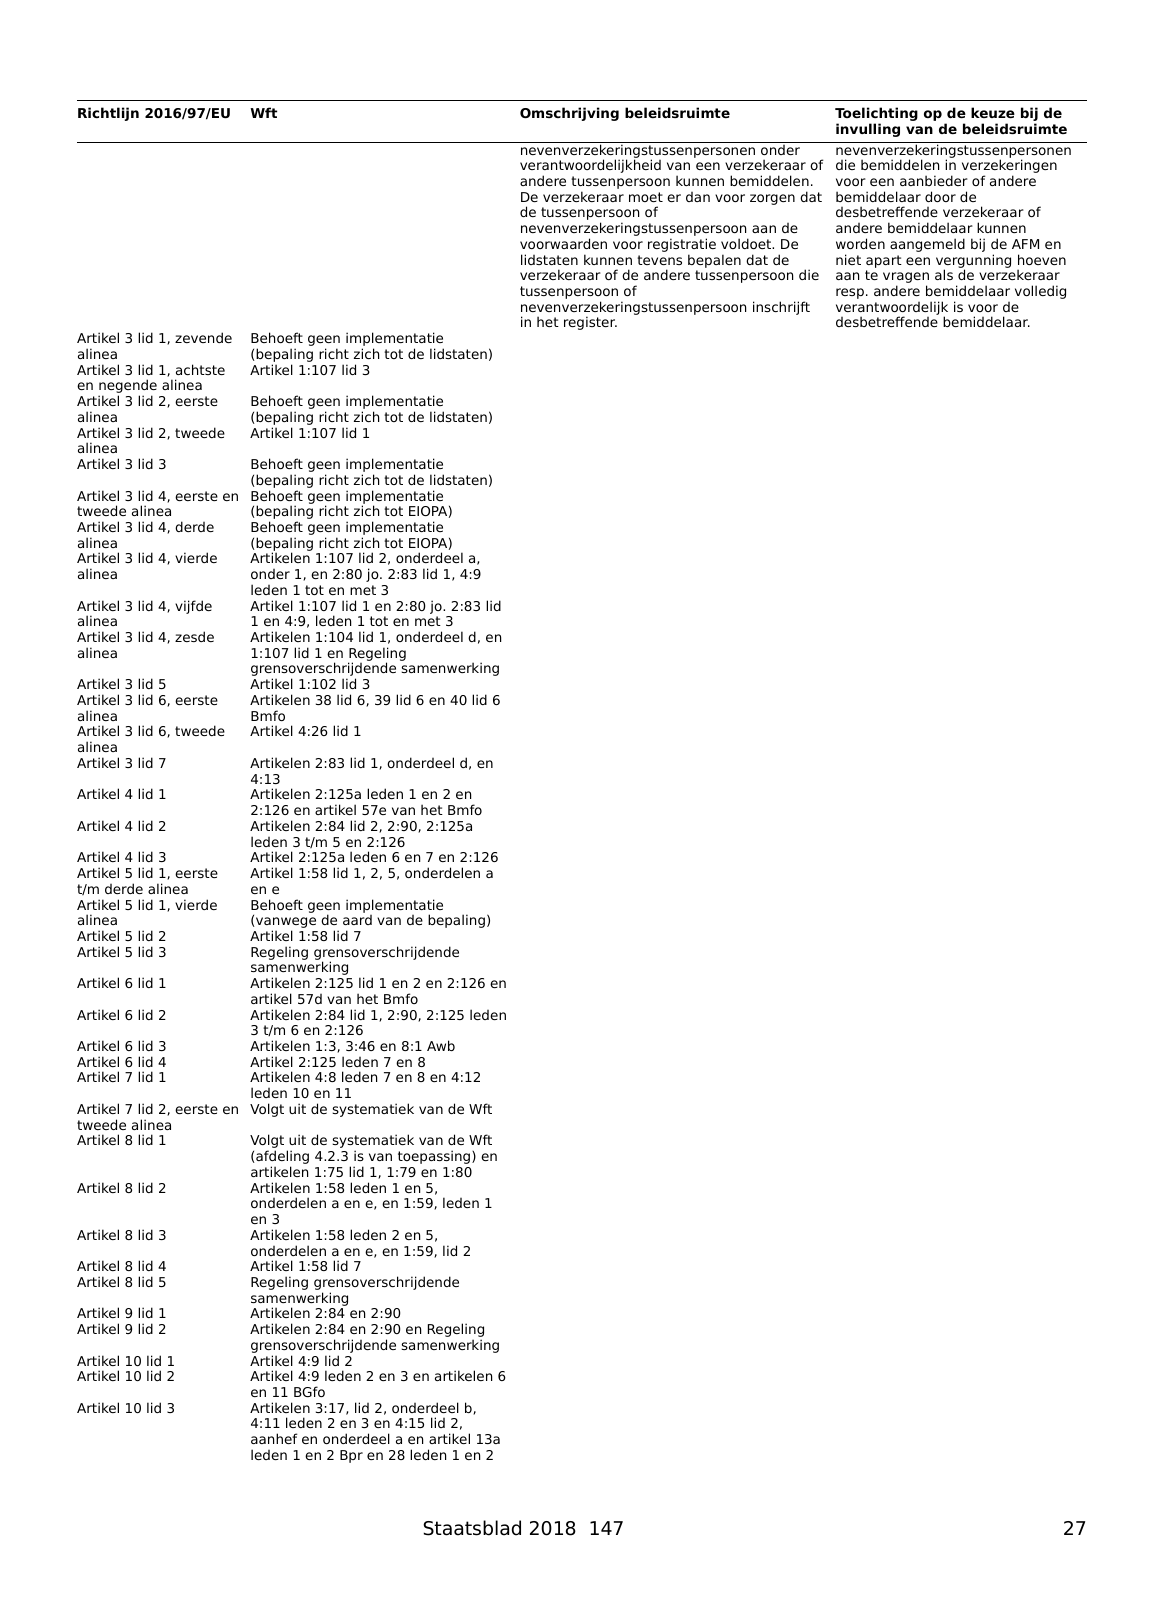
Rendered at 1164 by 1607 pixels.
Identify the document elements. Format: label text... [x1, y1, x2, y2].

table_cell [829, 488, 1087, 520]
table_cell [514, 331, 829, 362]
table_cell [829, 1228, 1087, 1259]
table_cell [829, 897, 1087, 929]
table_cell Behoeft geen implementatie (bepaling richt zich tot EIOPA) [244, 520, 514, 551]
table_cell Artikel 6 lid 2 [77, 1008, 244, 1039]
table_cell [829, 1354, 1087, 1369]
table_cell [514, 1306, 829, 1322]
table_cell Artikelen 2:84 lid 1, 2:90, 2:125 leden 3 t/m 6 en 2:126 [244, 1008, 514, 1039]
table_cell [829, 1039, 1087, 1054]
table_cell [244, 143, 514, 331]
table_cell Artikel 8 lid 2 [77, 1180, 244, 1228]
table_cell Artikel 3 lid 6, eerste alinea [77, 693, 244, 724]
table_cell Artikel 1:58 lid 7 [244, 929, 514, 944]
table_cell [514, 599, 829, 630]
table_cell [514, 677, 829, 693]
table_cell Artikel 7 lid 2, eerste en tweede alinea [77, 1102, 244, 1133]
table_cell Artikelen 2:125 lid 1 en 2 en 2:126 en artikel 57d van het Bmfo [244, 976, 514, 1007]
table_cell [514, 488, 829, 520]
table_cell [514, 630, 829, 677]
table_cell Artikel 4 lid 3 [77, 850, 244, 866]
table_cell Artikel 1:58 lid 7 [244, 1259, 514, 1275]
table_cell Artikel 3 lid 1, zevende alinea [77, 331, 244, 362]
table_cell Artikelen 2:83 lid 1, onderdeel d, en 4:13 [244, 756, 514, 787]
table_cell Volgt uit de systematiek van de Wft (afdeling 4.2.3 is van toepassing) en artikelen 1:75 lid 1, 1:79 en 1:80 [244, 1133, 514, 1180]
table_cell [829, 866, 1087, 897]
table_cell Behoeft geen implementatie (bepaling richt zich tot EIOPA) [244, 488, 514, 520]
table_header Wft [244, 101, 514, 142]
table_cell Artikel 3 lid 2, tweede alinea [77, 425, 244, 457]
table_cell [514, 1401, 829, 1463]
table_cell [829, 520, 1087, 551]
table_cell Behoeft geen implementatie (bepaling richt zich tot de lidstaten) [244, 331, 514, 362]
table_cell [514, 551, 829, 598]
table_cell [514, 1369, 829, 1401]
table_cell Artikelen 1:107 lid 2, onderdeel a, onder 1, en 2:80 jo. 2:83 lid 1, 4:9 leden 1 tot en met 3 [244, 551, 514, 598]
table_cell [77, 143, 244, 331]
table_cell [829, 457, 1087, 488]
table_cell [829, 1008, 1087, 1039]
table_cell Artikel 4:9 lid 2 [244, 1354, 514, 1369]
table_cell [829, 1102, 1087, 1133]
table_cell [829, 787, 1087, 819]
table_cell [829, 1055, 1087, 1070]
table_cell Artikel 3 lid 6, tweede alinea [77, 724, 244, 756]
table_cell [514, 945, 829, 976]
table_cell Artikel 4:9 leden 2 en 3 en artikelen 6 en 11 BGfo [244, 1369, 514, 1401]
table_cell [829, 1070, 1087, 1102]
table_cell [514, 1102, 829, 1133]
table_cell [829, 1369, 1087, 1401]
table_cell [514, 1228, 829, 1259]
table_cell Artikel 1:58 lid 1, 2, 5, onderdelen a en e [244, 866, 514, 897]
table_cell [514, 1322, 829, 1353]
table_cell nevenverzekeringstussenpersonen onder verantwoordelijkheid van een verzekeraar of andere tussenpersoon kunnen bemiddelen. De verzekeraar moet er dan voor zorgen dat de tussenpersoon of nevenverzekeringstussenpersoon aan de voorwaarden voor registratie voldoet. De lidstaten kunnen tevens bepalen dat de verzekeraar of de andere tussenpersoon die tussenpersoon of nevenverzekeringstussenpersoon inschrijft in het register. [514, 143, 829, 331]
table_cell Artikel 6 lid 4 [77, 1055, 244, 1070]
table_cell Artikel 3 lid 3 [77, 457, 244, 488]
table_cell [829, 363, 1087, 394]
table_cell Artikel 3 lid 4, zesde alinea [77, 630, 244, 677]
table_cell [514, 756, 829, 787]
table_cell [514, 976, 829, 1007]
table_cell [829, 1133, 1087, 1180]
table_cell [829, 331, 1087, 362]
table_cell Artikel 1:107 lid 1 [244, 425, 514, 457]
table_cell Artikel 3 lid 7 [77, 756, 244, 787]
table_cell Artikel 6 lid 3 [77, 1039, 244, 1054]
table_cell [829, 551, 1087, 598]
table_cell [829, 1306, 1087, 1322]
table_cell Artikel 3 lid 4, vierde alinea [77, 551, 244, 598]
table_cell nevenverzekeringstussenpersonen die bemiddelen in verzekeringen voor een aanbieder of andere bemiddelaar door de desbetreffende verzekeraar of andere bemiddelaar kunnen worden aangemeld bij de AFM en niet apart een vergunning hoeven aan te vragen als de verzekeraar resp. andere bemiddelaar volledig verantwoordelijk is voor de desbetreffende bemiddelaar. [829, 143, 1087, 331]
table_cell Artikel 9 lid 1 [77, 1306, 244, 1322]
table_cell [514, 866, 829, 897]
table_cell [829, 677, 1087, 693]
table_cell Artikel 5 lid 2 [77, 929, 244, 944]
table_header Omschrijving beleidsruimte [514, 101, 829, 142]
table_cell Artikel 4 lid 1 [77, 787, 244, 819]
table_cell [514, 1180, 829, 1228]
table_cell Artikel 3 lid 4, derde alinea [77, 520, 244, 551]
table_cell Artikel 10 lid 3 [77, 1401, 244, 1463]
table_cell Artikel 5 lid 1, vierde alinea [77, 897, 244, 929]
table_cell Artikel 3 lid 1, achtste en negende alinea [77, 363, 244, 394]
table_cell [829, 1322, 1087, 1353]
table_cell [829, 425, 1087, 457]
table_cell Artikelen 1:58 leden 2 en 5, onderdelen a en e, en 1:59, lid 2 [244, 1228, 514, 1259]
table_cell [514, 1133, 829, 1180]
table_cell [829, 976, 1087, 1007]
table_cell [514, 1070, 829, 1102]
table_cell Artikel 7 lid 1 [77, 1070, 244, 1102]
table_cell [829, 599, 1087, 630]
table_cell [514, 1055, 829, 1070]
table_cell [514, 1259, 829, 1275]
table_cell Artikel 3 lid 2, eerste alinea [77, 394, 244, 425]
table_cell [514, 693, 829, 724]
table_cell Artikel 3 lid 4, eerste en tweede alinea [77, 488, 244, 520]
table_cell Artikel 3 lid 5 [77, 677, 244, 693]
table_cell [829, 945, 1087, 976]
table_cell [514, 457, 829, 488]
table_cell [829, 724, 1087, 756]
table_cell Artikel 8 lid 4 [77, 1259, 244, 1275]
table_cell [514, 520, 829, 551]
table_cell Artikel 4 lid 2 [77, 819, 244, 850]
table_cell [514, 897, 829, 929]
table_cell Artikel 5 lid 1, eerste t/m derde alinea [77, 866, 244, 897]
table_cell Artikelen 2:125a leden 1 en 2 en 2:126 en artikel 57e van het Bmfo [244, 787, 514, 819]
table_cell [829, 1275, 1087, 1306]
table_cell Artikel 6 lid 1 [77, 976, 244, 1007]
table_cell Artikelen 1:104 lid 1, onderdeel d, en 1:107 lid 1 en Regeling grensoverschrijdende samenwerking [244, 630, 514, 677]
table_cell [514, 363, 829, 394]
table_cell [514, 929, 829, 944]
table_cell [514, 850, 829, 866]
table_cell [829, 394, 1087, 425]
table_cell [829, 630, 1087, 677]
table_cell [514, 819, 829, 850]
table_cell Regeling grensoverschrijdende samenwerking [244, 945, 514, 976]
table_cell [829, 819, 1087, 850]
table_cell [829, 1180, 1087, 1228]
table_cell Artikelen 2:84 en 2:90 [244, 1306, 514, 1322]
table_cell Artikelen 4:8 leden 7 en 8 en 4:12 leden 10 en 11 [244, 1070, 514, 1102]
table_cell Artikel 10 lid 1 [77, 1354, 244, 1369]
table_cell Artikel 9 lid 2 [77, 1322, 244, 1353]
table_cell Artikel 2:125a leden 6 en 7 en 2:126 [244, 850, 514, 866]
table_header Toelichting op de keuze bij de invulling van de beleidsruimte [829, 101, 1087, 142]
table_cell Artikel 8 lid 3 [77, 1228, 244, 1259]
table_cell Artikelen 3:17, lid 2, onderdeel b, 4:11 leden 2 en 3 en 4:15 lid 2, aanhef en onderdeel a en artikel 13a leden 1 en 2 Bpr en 28 leden 1 en 2 [244, 1401, 514, 1463]
table_cell [829, 693, 1087, 724]
table_header Richtlijn 2016/97/EU [77, 101, 244, 142]
table_cell [829, 850, 1087, 866]
table_cell [829, 1259, 1087, 1275]
table_cell [514, 425, 829, 457]
table_cell Artikel 1:107 lid 1 en 2:80 jo. 2:83 lid 1 en 4:9, leden 1 tot en met 3 [244, 599, 514, 630]
table_cell [514, 1008, 829, 1039]
table_cell Artikelen 1:3, 3:46 en 8:1 Awb [244, 1039, 514, 1054]
table_cell Artikel 3 lid 4, vijfde alinea [77, 599, 244, 630]
table_cell [514, 1039, 829, 1054]
table_cell Artikel 2:125 leden 7 en 8 [244, 1055, 514, 1070]
table_cell Behoeft geen implementatie (bepaling richt zich tot de lidstaten) [244, 394, 514, 425]
table_cell Artikel 1:107 lid 3 [244, 363, 514, 394]
table_cell Behoeft geen implementatie (bepaling richt zich tot de lidstaten) [244, 457, 514, 488]
table_cell [829, 929, 1087, 944]
table_cell [829, 756, 1087, 787]
table_cell Artikelen 1:58 leden 1 en 5, onderdelen a en e, en 1:59, leden 1 en 3 [244, 1180, 514, 1228]
table_cell [514, 1354, 829, 1369]
table_cell [514, 724, 829, 756]
table_cell Artikelen 2:84 en 2:90 en Regeling grensoverschrijdende samenwerking [244, 1322, 514, 1353]
table_cell Artikel 5 lid 3 [77, 945, 244, 976]
table_cell Artikelen 38 lid 6, 39 lid 6 en 40 lid 6 Bmfo [244, 693, 514, 724]
table_cell [514, 1275, 829, 1306]
table_cell Artikel 10 lid 2 [77, 1369, 244, 1401]
table_cell [829, 1401, 1087, 1463]
table_cell Behoeft geen implementatie (vanwege de aard van de bepaling) [244, 897, 514, 929]
table_cell [514, 394, 829, 425]
table_cell Artikel 8 lid 1 [77, 1133, 244, 1180]
table_cell Artikel 8 lid 5 [77, 1275, 244, 1306]
table_cell Artikel 1:102 lid 3 [244, 677, 514, 693]
table_cell [514, 787, 829, 819]
table_cell Regeling grensoverschrijdende samenwerking [244, 1275, 514, 1306]
table_cell Artikelen 2:84 lid 2, 2:90, 2:125a leden 3 t/m 5 en 2:126 [244, 819, 514, 850]
table_cell Volgt uit de systematiek van de Wft [244, 1102, 514, 1133]
table_cell Artikel 4:26 lid 1 [244, 724, 514, 756]
